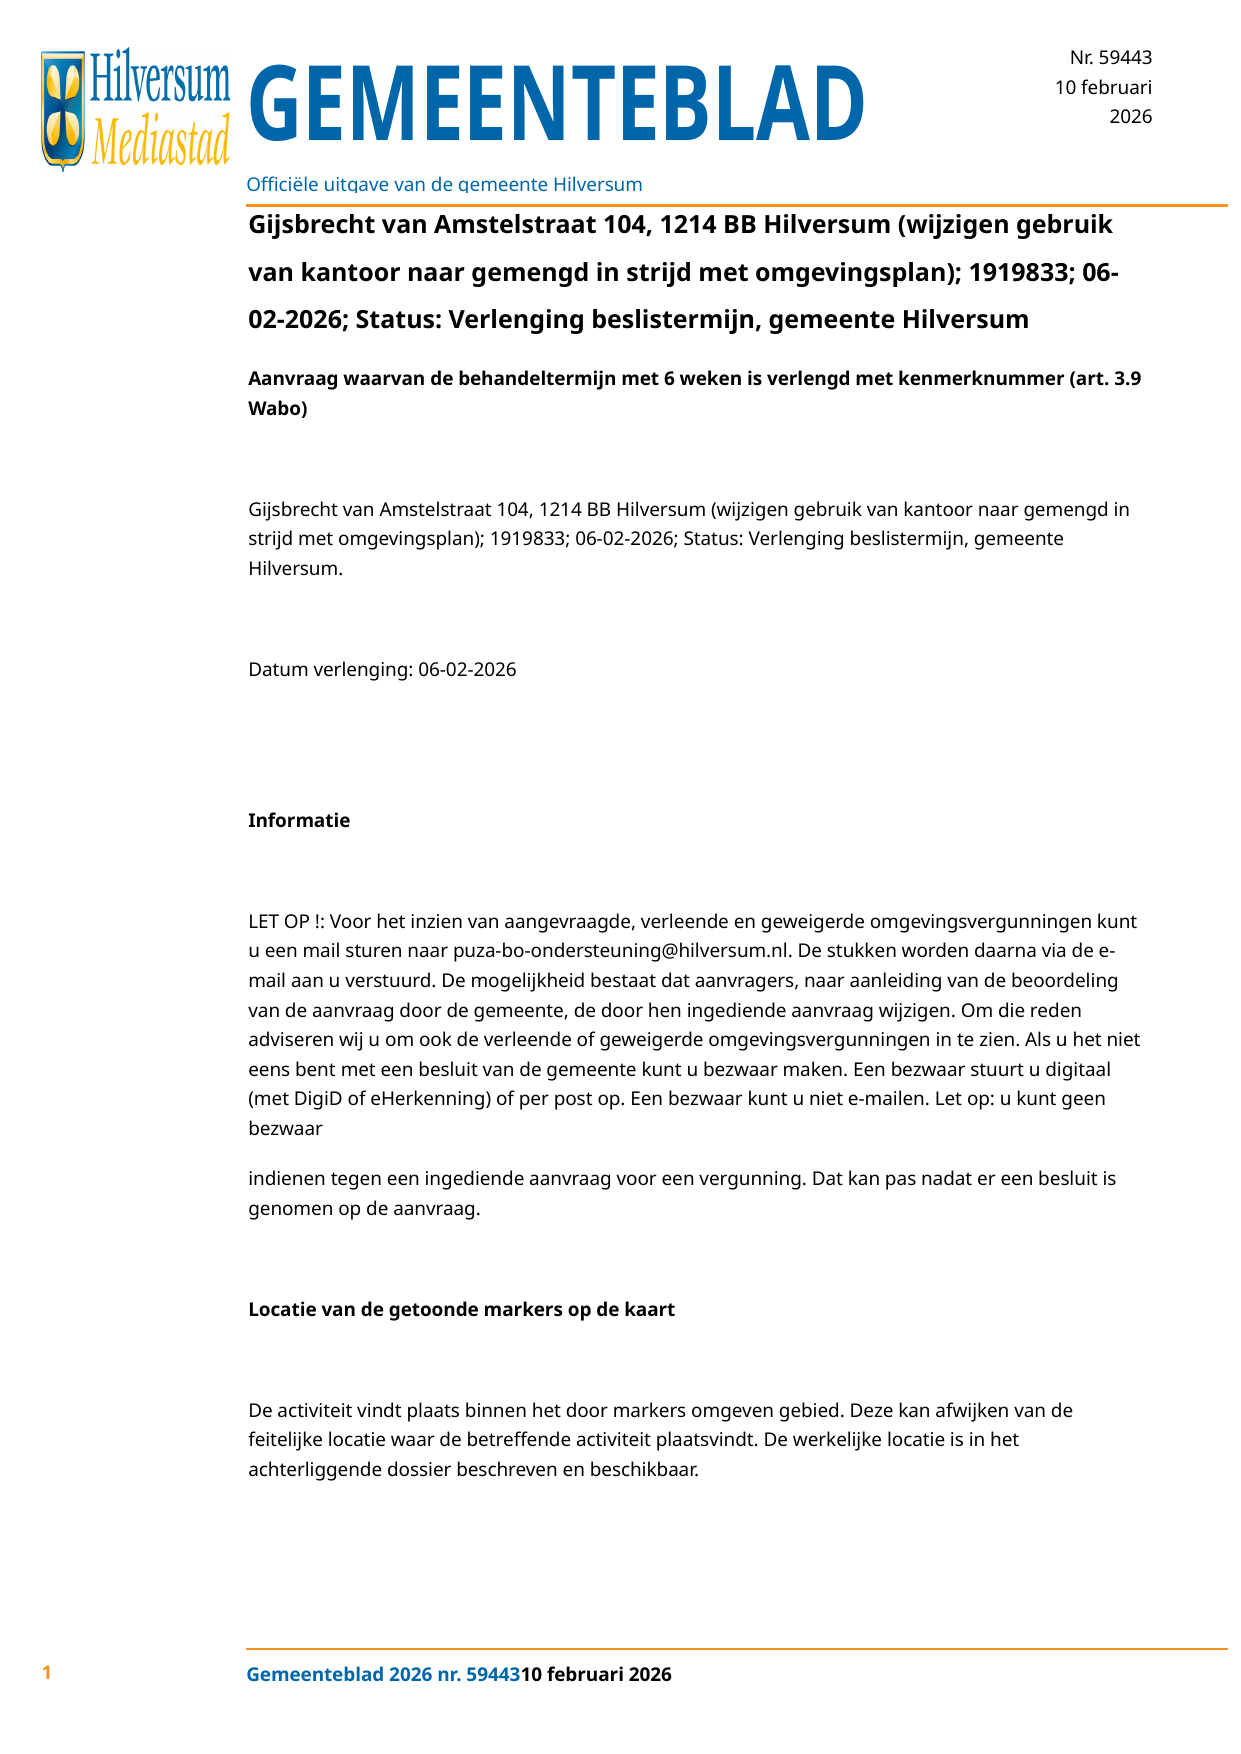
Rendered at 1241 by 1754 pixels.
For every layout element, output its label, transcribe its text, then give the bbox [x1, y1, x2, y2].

text Gijsbrecht van Amstelstraat 104, 1214 BB Hilversum (wijzigen gebruik van kantoor naar gemengd in strijd met omgevingsplan); 1919833; 06-02-2026; Status: Verlenging beslistermijn, gemeente Hilversum [248, 207, 1152, 336]
text indienen tegen een ingediende aanvraag voor een vergunning. Dat kan pas nadat er een besluit is genomen op de aanvraag. [248, 1166, 1152, 1221]
text De activiteit vindt plaats binnen het door markers omgeven gebied. Deze kan afwijken van de feitelijke locatie waar de betreffende activiteit plaatsvindt. De werkelijke locatie is in het achterliggende dossier beschreven en beschikbaar. [248, 1397, 1152, 1482]
text Gijsbrecht van Amstelstraat 104, 1214 BB Hilversum (wijzigen gebruik van kantoor naar gemengd in strijd met omgevingsplan); 1919833; 06-02-2026; Status: Verlenging beslistermijn, gemeente Hilversum. [248, 496, 1152, 581]
text Locatie van de getoonde markers op de kaart [248, 1296, 1152, 1322]
text Informatie [248, 807, 1152, 833]
picture [41, 47, 231, 172]
text LET OP !: Voor het inzien van aangevraagde, verleende en geweigerde omgevingsvergunningen kunt u een mail sturen naar puza-bo-ondersteuning@hilversum.nl. De stukken worden daarna via de e-mail aan u verstuurd. De mogelijkheid bestaat dat aanvragers, naar aanleiding van de beoordeling van de aanvraag door de gemeente, de door hen ingediende aanvraag wijzigen. Om die reden adviseren wij u om ook de verleende of geweigerde omgevingsvergunningen in te zien. Als u het niet eens bent met een besluit van de gemeente kunt u bezwaar maken. Een bezwaar stuurt u digitaal (met DigiD of eHerkenning) of per post op. Een bezwaar kunt u niet e-mailen. Let op: u kunt geen bezwaar [248, 908, 1152, 1141]
text Datum verlenging: 06-02-2026 [248, 656, 1152, 682]
text Aanvraag waarvan de behandeltermijn met 6 weken is verlengd met kenmerknummer (art. 3.9 Wabo) [248, 366, 1152, 421]
